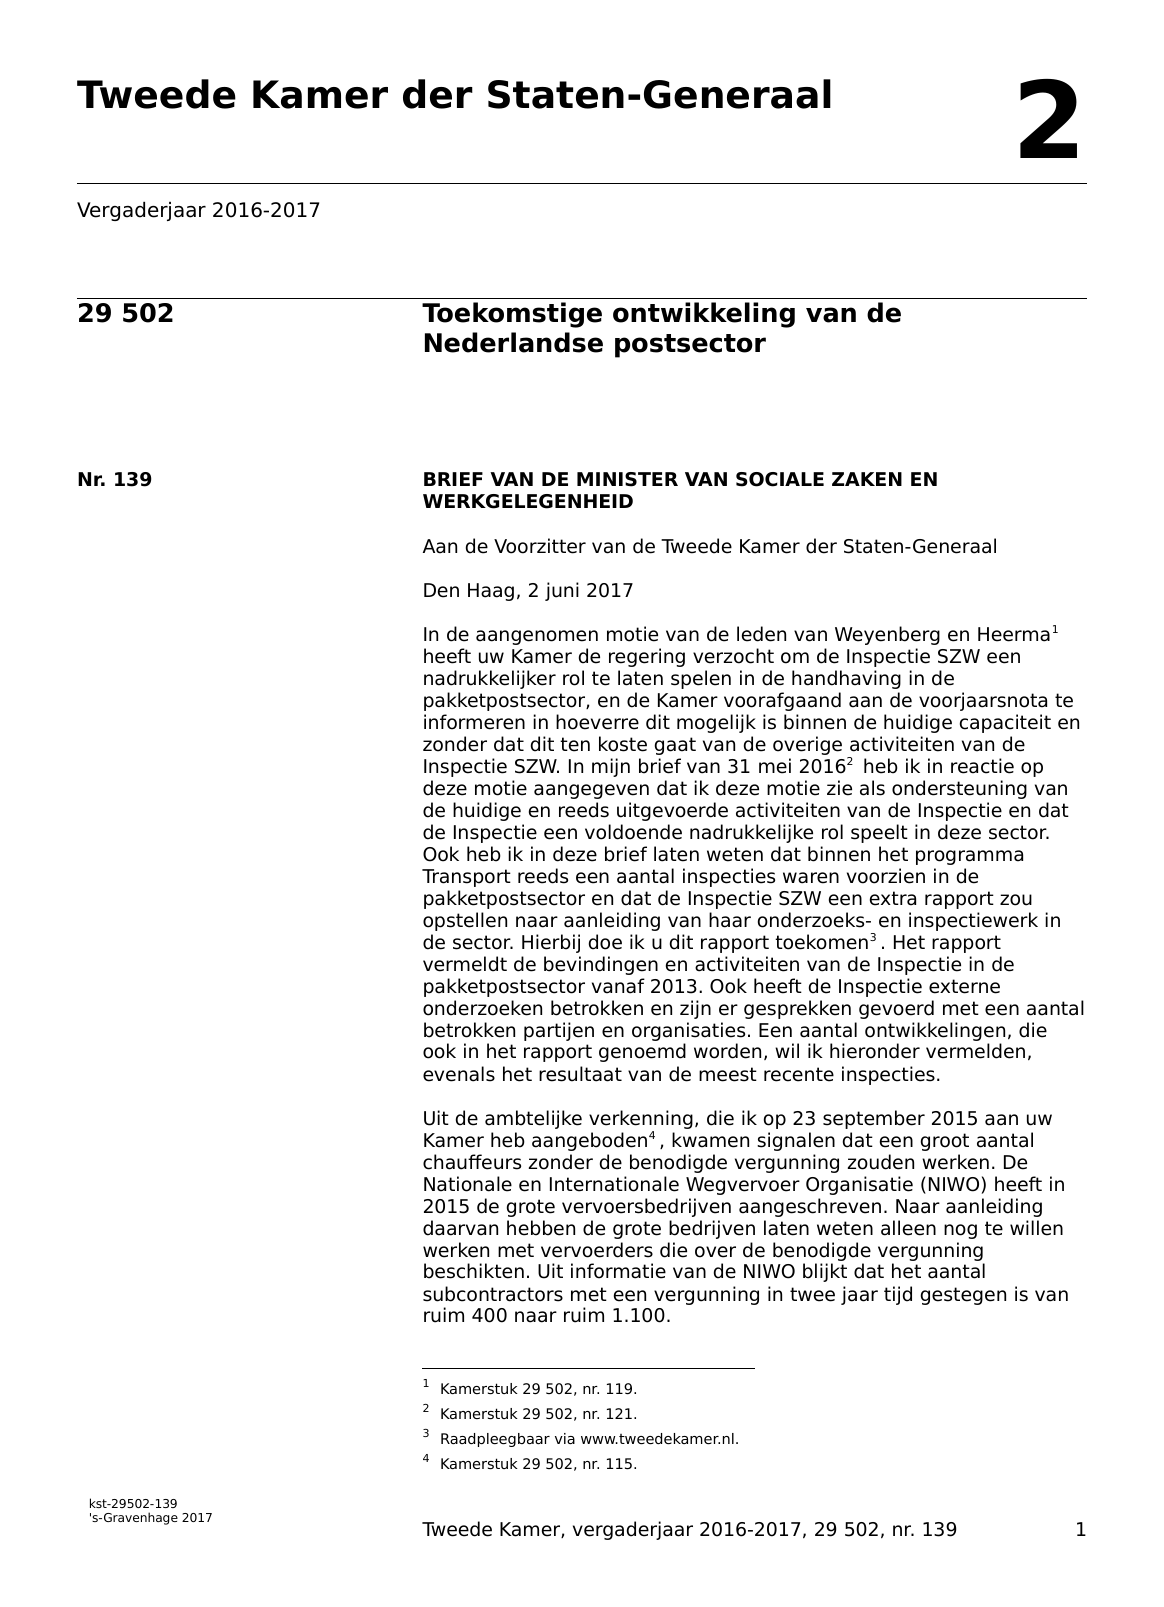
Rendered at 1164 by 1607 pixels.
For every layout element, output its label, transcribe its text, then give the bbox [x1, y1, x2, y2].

table_header 2 [886, 59, 1087, 183]
subtitle Nr. 139 BRIEF VAN DE MINISTER VAN SOCIALE ZAKEN EN WERKGELEGENHEID [77, 469, 1087, 513]
text In de aangenomen motie van de leden van Weyenberg en Heerma heeft uw Kamer de regering verzocht om de Inspectie SZW een nadrukkelijker rol te laten spelen in de handhaving in de pakketpostsector, en de Kamer voorafgaand aan de voorjaarsnota te informeren in hoeverre dit mogelijk is binnen de huidige capaciteit en zonder dat dit ten koste gaat van de overige activiteiten van de Inspectie SZW. In mijn brief van 31 mei 2016 heb ik in reactie op deze motie aangegeven dat ik deze motie zie als ondersteuning van de huidige en reeds uitgevoerde activiteiten van de Inspectie en dat de Inspectie een voldoende nadrukkelijke rol speelt in deze sector. Ook heb ik in deze brief laten weten dat binnen het programma Transport reeds een aantal inspecties waren voorzien in de pakketpostsector en dat de Inspectie SZW een extra rapport zou opstellen naar aanleiding van haar onderzoeks- en inspectiewerk in de sector. Hierbij doe ik u dit rapport toekomen. Het rapport vermeldt de bevindingen en activiteiten van de Inspectie in de pakketpostsector vanaf 2013. Ook heeft de Inspectie externe onderzoeken betrokken en zijn er gesprekken gevoerd met een aantal betrokken partijen en organisaties. Een aantal ontwikkelingen, die ook in het rapport genoemd worden, wil ik hieronder vermelden, evenals het resultaat van de meest recente inspecties. [422, 624, 1087, 1085]
text kst-29502-139 [88, 1497, 323, 1511]
subtitle 29 502 Toekomstige ontwikkeling van de Nederlandse postsector [77, 299, 1087, 358]
text Kamerstuk 29 502, nr. 119. [422, 1377, 1087, 1399]
table_header Tweede Kamer der Staten-Generaal [77, 59, 886, 183]
text 's-Gravenhage 2017 [88, 1511, 323, 1525]
text Den Haag, 2 juni 2017 [422, 580, 1087, 602]
text Aan de Voorzitter van de Tweede Kamer der Staten-Generaal [422, 536, 1087, 557]
text Kamerstuk 29 502, nr. 115. [422, 1452, 1087, 1474]
text Raadpleegbaar via www.tweedekamer.nl. [422, 1427, 1087, 1449]
text Kamerstuk 29 502, nr. 121. [422, 1402, 1087, 1424]
table_cell Vergaderjaar 2016-2017 [77, 184, 1087, 298]
text Uit de ambtelijke verkenning, die ik op 23 september 2015 aan uw Kamer heb aangeboden, kwamen signalen dat een groot aantal chauffeurs zonder de benodigde vergunning zouden werken. De Nationale en Internationale Wegvervoer Organisatie (NIWO) heeft in 2015 de grote vervoersbedrijven aangeschreven. Naar aanleiding daarvan hebben de grote bedrijven laten weten alleen nog te willen werken met vervoerders die over de benodigde vergunning beschikten. Uit informatie van de NIWO blijkt dat het aantal subcontractors met een vergunning in twee jaar tijd gestegen is van ruim 400 naar ruim 1.100. [422, 1108, 1087, 1327]
